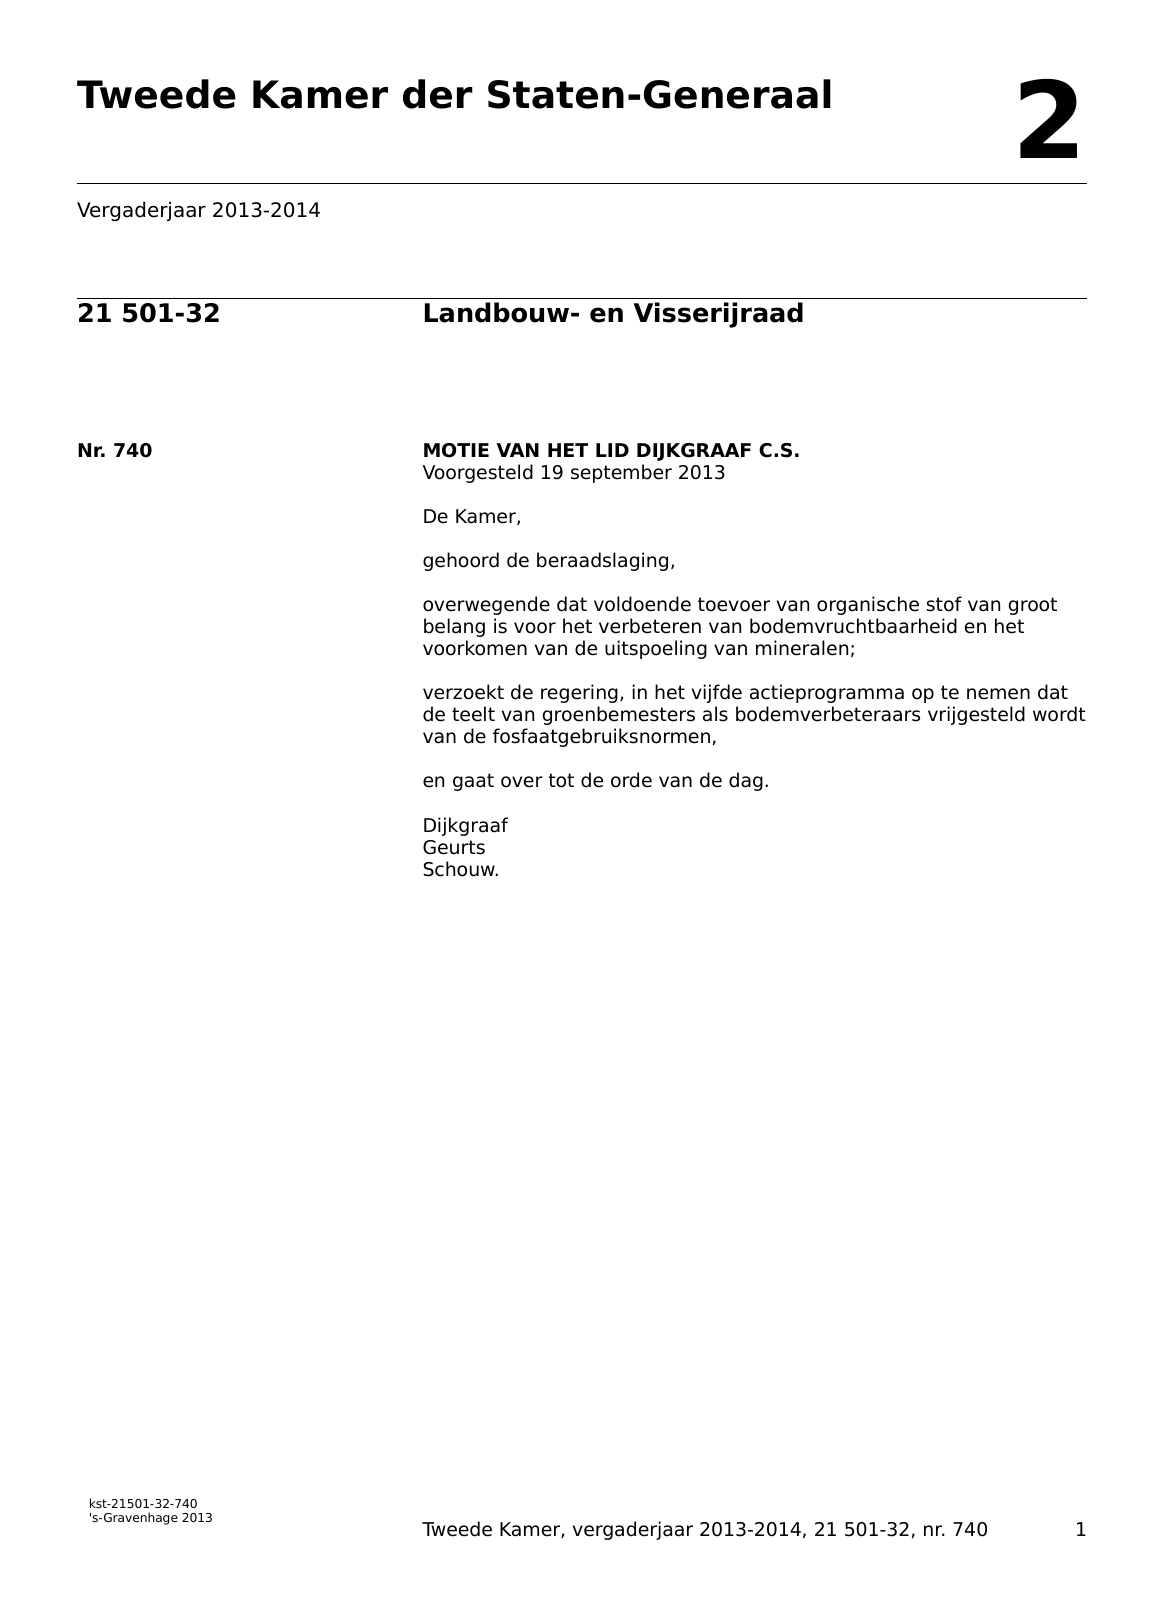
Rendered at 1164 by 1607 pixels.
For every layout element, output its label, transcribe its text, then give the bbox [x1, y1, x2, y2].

text Schouw. [422, 858, 1087, 881]
text kst-21501-32-740 [88, 1497, 323, 1511]
text Geurts [422, 837, 1087, 858]
text overwegende dat voldoende toevoer van organische stof van groot belang is voor het verbeteren van bodemvruchtbaarheid en het voorkomen van de uitspoeling van mineralen; [422, 594, 1087, 660]
text Dijkgraaf [422, 814, 1087, 837]
table_header Tweede Kamer der Staten-Generaal [77, 59, 886, 183]
text verzoekt de regering, in het vijfde actieprogramma op te nemen dat de teelt van groenbemesters als bodemverbeteraars vrijgesteld wordt van de fosfaatgebruiksnormen, [422, 682, 1087, 748]
text 's-Gravenhage 2013 [88, 1511, 323, 1525]
subtitle Nr. 740 MOTIE VAN HET LID DIJKGRAAF C.S. [77, 440, 1087, 462]
table_header 2 [886, 59, 1087, 183]
subtitle 21 501-32 Landbouw- en Visserijraad [77, 299, 1087, 329]
text Voorgesteld 19 september 2013 [422, 462, 1087, 484]
text en gaat over tot de orde van de dag. [422, 770, 1087, 792]
table_cell Vergaderjaar 2013-2014 [77, 184, 1087, 298]
text De Kamer, [422, 506, 1087, 528]
text gehoord de beraadslaging, [422, 550, 1087, 572]
